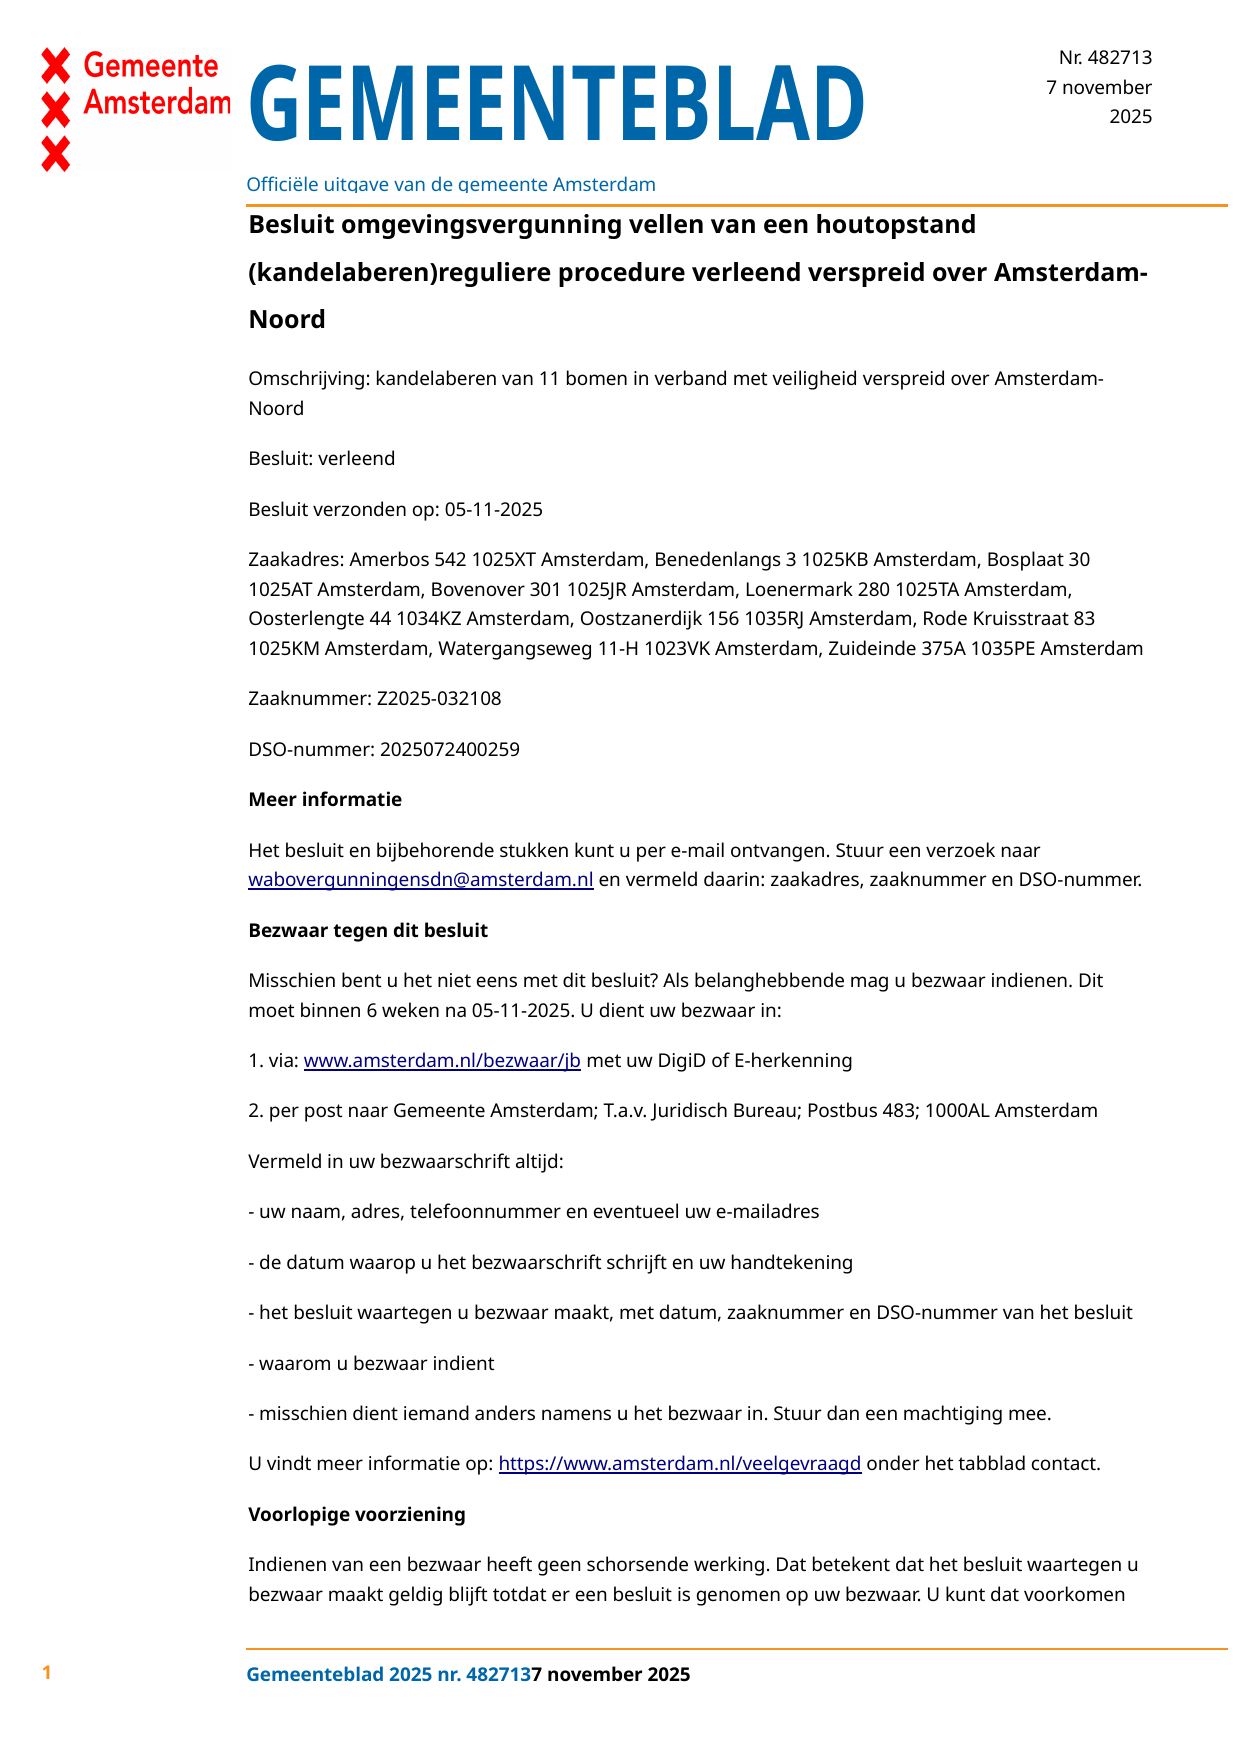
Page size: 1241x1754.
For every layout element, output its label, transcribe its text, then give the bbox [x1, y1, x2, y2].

text Voorlopige voorziening [248, 1501, 1152, 1527]
text Misschien bent u het niet eens met dit besluit? Als belanghebbende mag u bezwaar indienen. Dit moet binnen 6 weken na 05-11-2025. U dient uw bezwaar in: [248, 967, 1152, 1022]
text - waarom u bezwaar indient [248, 1350, 1152, 1375]
text - het besluit waartegen u bezwaar maakt, met datum, zaaknummer en DSO-nummer van het besluit [248, 1299, 1152, 1325]
text - uw naam, adres, telefoonnummer en eventueel uw e-mailadres [248, 1198, 1152, 1224]
text Meer informatie [248, 786, 1152, 812]
text Het besluit en bijbehorende stukken kunt u per e-mail ontvangen. Stuur een verzoek naar wabovergunningensdn@amsterdam.nl en vermeld daarin: zaakadres, zaaknummer en DSO-nummer. [248, 837, 1152, 892]
text Omschrijving: kandelaberen van 11 bomen in verband met veiligheid verspreid over Amsterdam-Noord [248, 366, 1152, 421]
text - misschien dient iemand anders namens u het bezwaar in. Stuur dan een machtiging mee. [248, 1400, 1152, 1426]
text Zaakadres: Amerbos 542 1025XT Amsterdam, Benedenlangs 3 1025KB Amsterdam, Bosplaat 30 1025AT Amsterdam, Bovenover 301 1025JR Amsterdam, Loenermark 280 1025TA Amsterdam, Oosterlengte 44 1034KZ Amsterdam, Oostzanerdijk 156 1035RJ Amsterdam, Rode Kruisstraat 83 1025KM Amsterdam, Watergangseweg 11-H 1023VK Amsterdam, Zuideinde 375A 1035PE Amsterdam [248, 546, 1152, 661]
text Vermeld in uw bezwaarschrift altijd: [248, 1148, 1152, 1174]
text U vindt meer informatie op: https://www.amsterdam.nl/veelgevraagd onder het tabblad contact. [248, 1451, 1152, 1476]
text 1. via: www.amsterdam.nl/bezwaar/jb met uw DigiD of E-herkenning [248, 1047, 1152, 1073]
text DSO-nummer: 2025072400259 [248, 736, 1152, 762]
text - de datum waarop u het bezwaarschrift schrijft en uw handtekening [248, 1249, 1152, 1274]
text Besluit verzonden op: 05-11-2025 [248, 496, 1152, 522]
text Indienen van een bezwaar heeft geen schorsende werking. Dat betekent dat het besluit waartegen u bezwaar maakt geldig blijft totdat er een besluit is genomen op uw bezwaar. U kunt dat voorkomen [248, 1551, 1152, 1607]
text Besluit: verleend [248, 446, 1152, 471]
picture [41, 47, 231, 172]
text Zaaknummer: Z2025-032108 [248, 686, 1152, 711]
text Bezwaar tegen dit besluit [248, 917, 1152, 942]
text 2. per post naar Gemeente Amsterdam; T.a.v. Juridisch Bureau; Postbus 483; 1000AL Amsterdam [248, 1098, 1152, 1123]
text Besluit omgevingsvergunning vellen van een houtopstand (kandelaberen)reguliere procedure verleend verspreid over Amsterdam-Noord [248, 207, 1152, 336]
